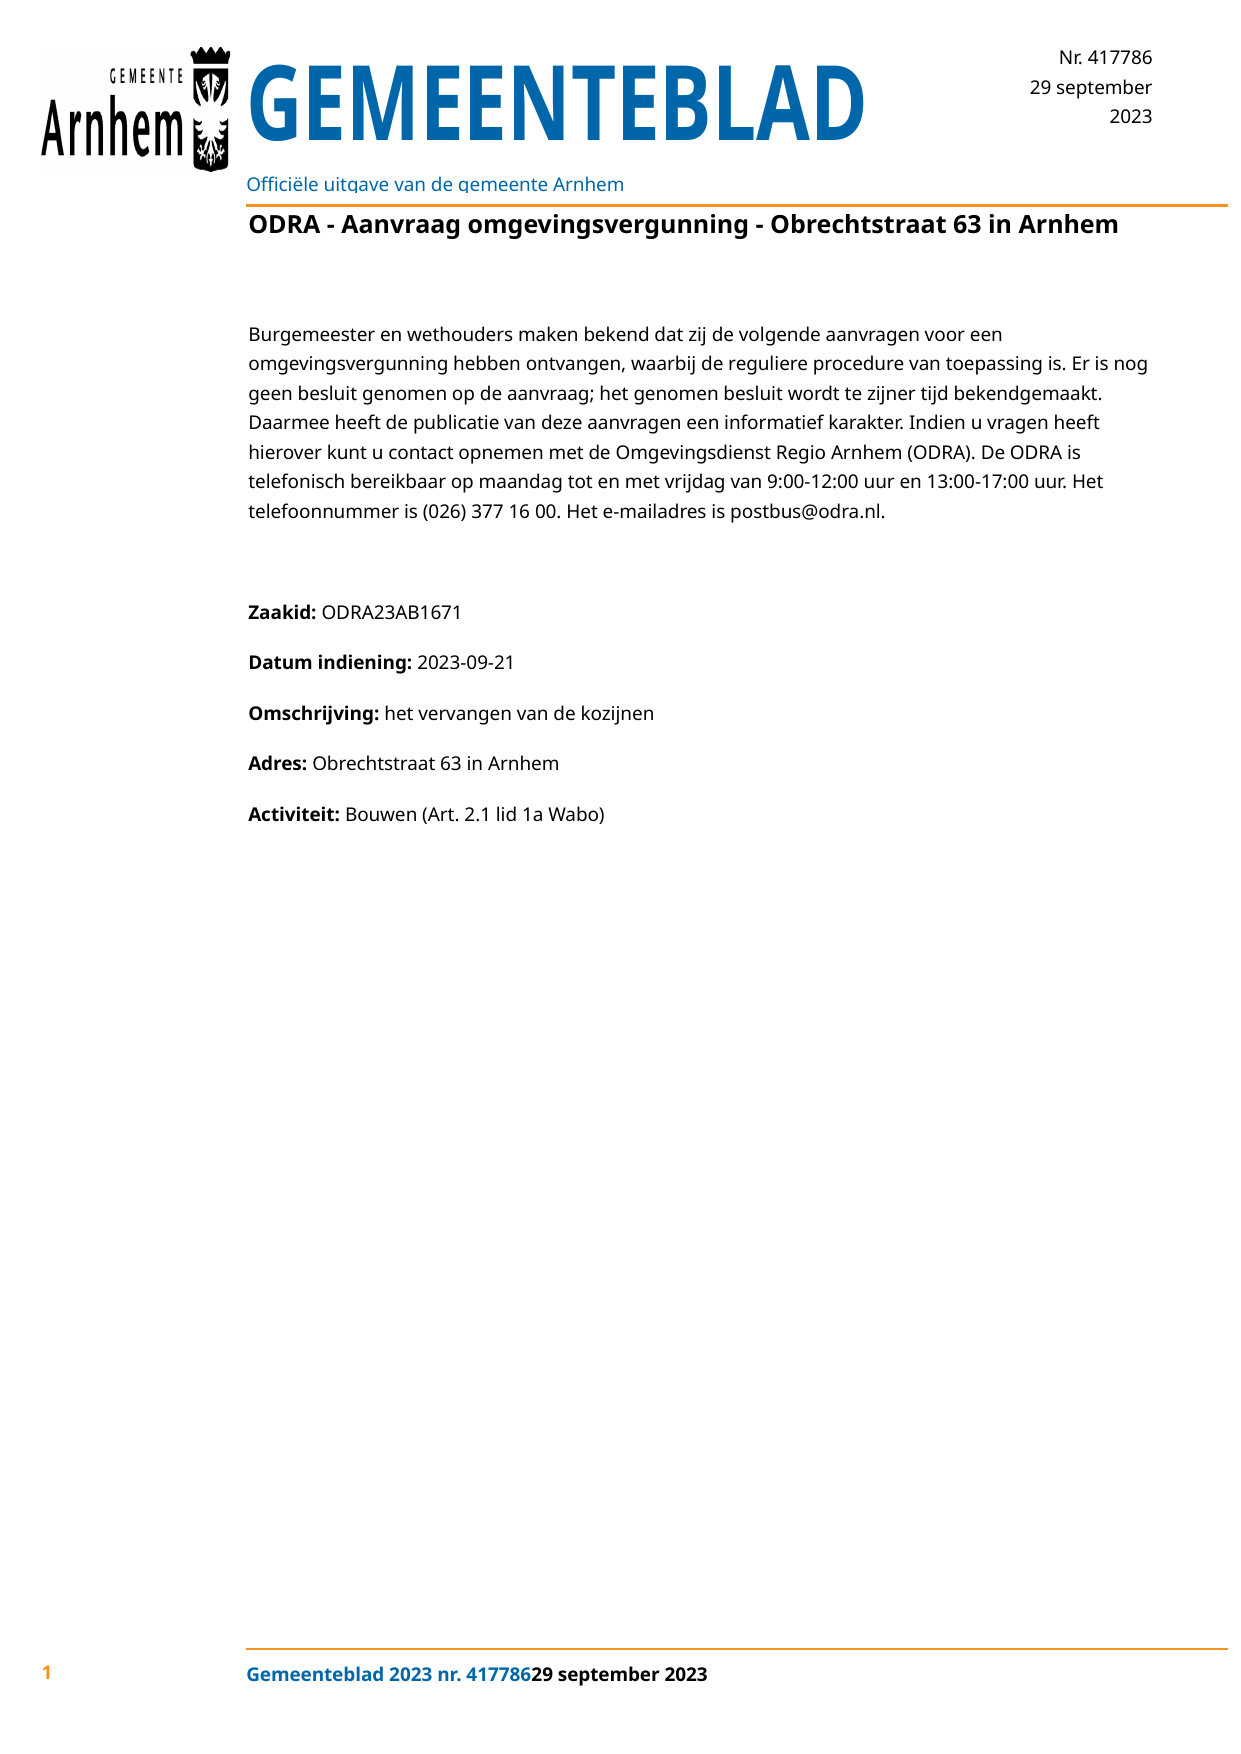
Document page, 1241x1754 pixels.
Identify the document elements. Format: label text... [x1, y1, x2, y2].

text ODRA - Aanvraag omgevingsvergunning - Obrechtstraat 63 in Arnhem [248, 207, 1152, 241]
text Activiteit: Bouwen (Art. 2.1 lid 1a Wabo) [248, 801, 1152, 826]
text Zaakid: ODRA23AB1671 [248, 599, 1152, 625]
text Adres: Obrechtstraat 63 in Arnhem [248, 750, 1152, 776]
picture [41, 47, 231, 172]
text Burgemeester en wethouders maken bekend dat zij de volgende aanvragen voor een omgevingsvergunning hebben ontvangen, waarbij de reguliere procedure van toepassing is. Er is nog geen besluit genomen op de aanvraag; het genomen besluit wordt te zijner tijd bekendgemaakt. Daarmee heeft de publicatie van deze aanvragen een informatief karakter. Indien u vragen heeft hierover kunt u contact opnemen met de Omgevingsdienst Regio Arnhem (ODRA). De ODRA is telefonisch bereikbaar op maandag tot en met vrijdag van 9:00-12:00 uur en 13:00-17:00 uur. Het telefoonnummer is (026) 377 16 00. Het e-mailadres is postbus@odra.nl. [248, 321, 1152, 524]
text Omschrijving: het vervangen van de kozijnen [248, 700, 1152, 726]
text Datum indiening: 2023-09-21 [248, 649, 1152, 675]
